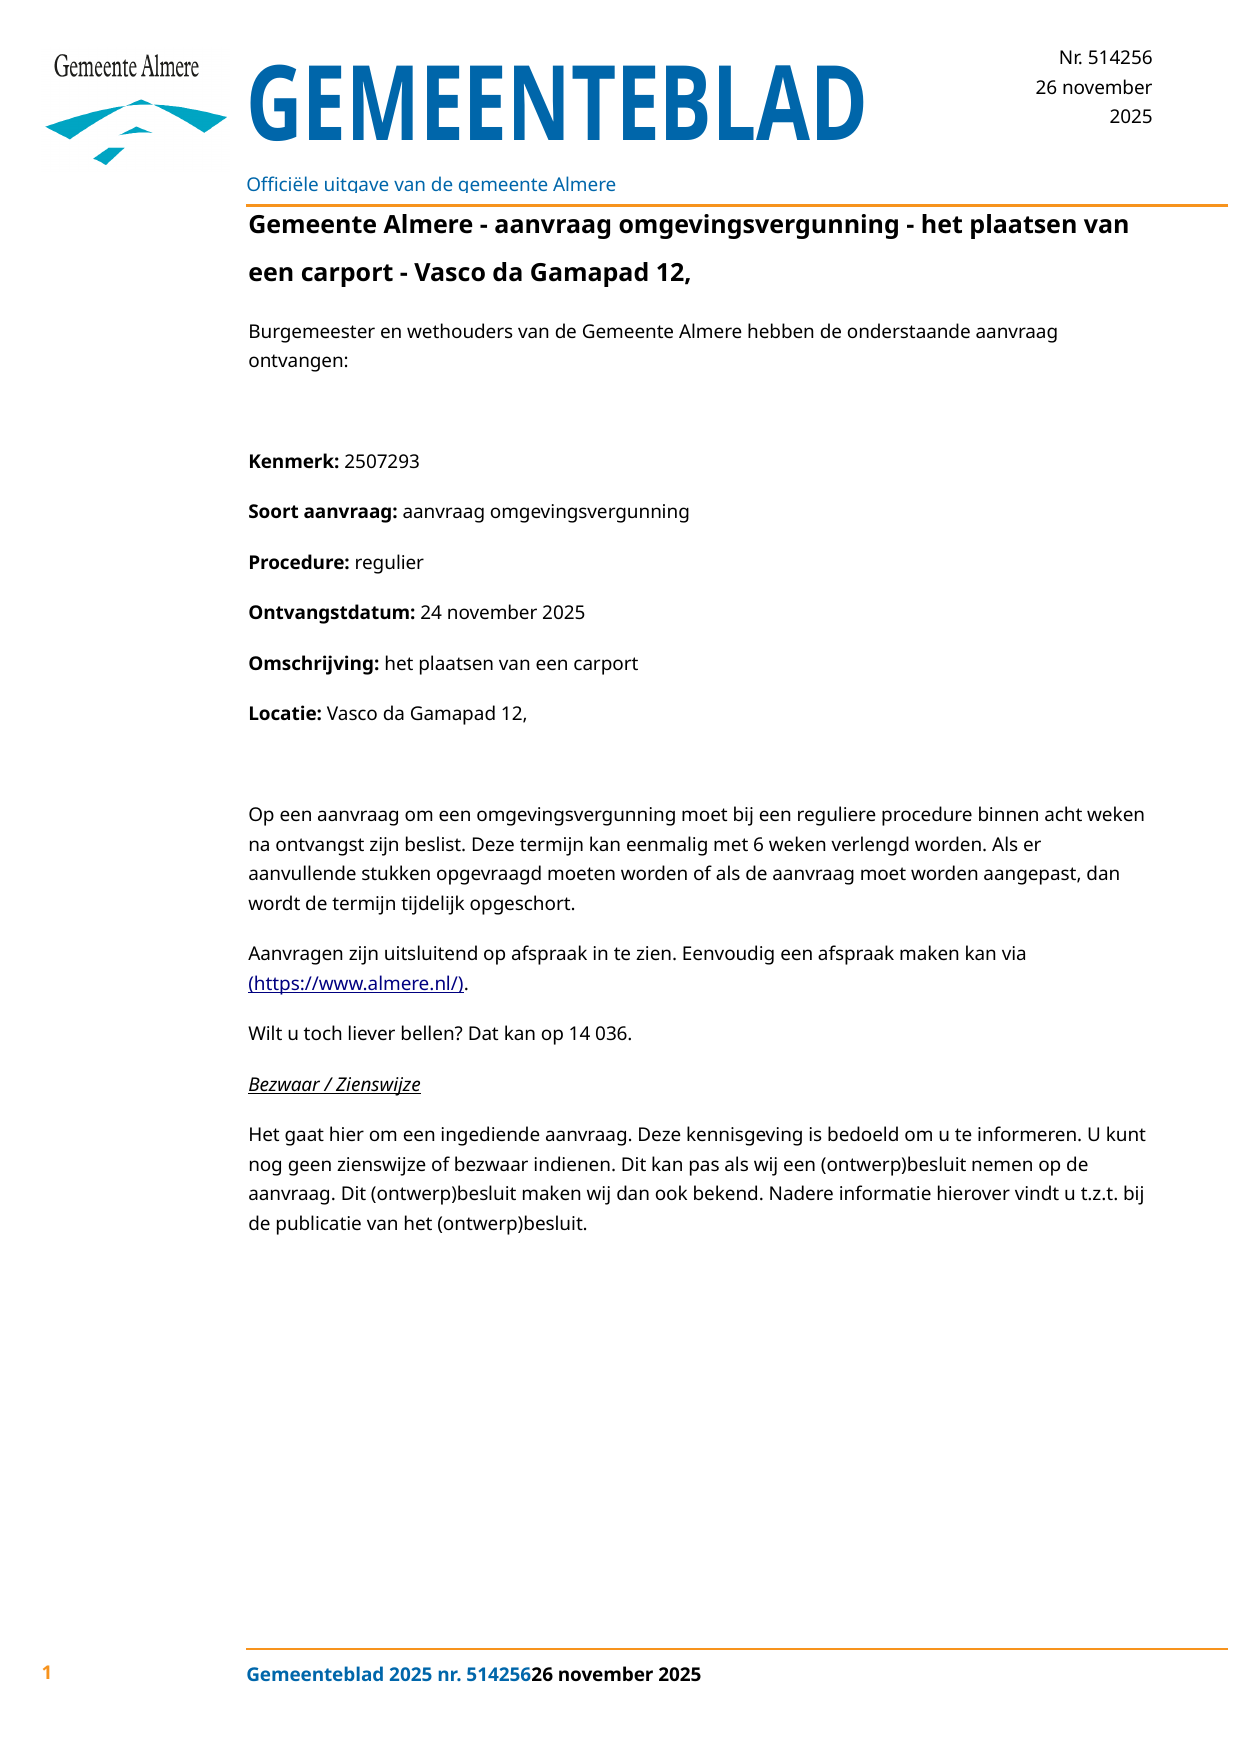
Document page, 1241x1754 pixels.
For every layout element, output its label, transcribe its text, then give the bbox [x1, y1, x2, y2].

text Gemeente Almere - aanvraag omgevingsvergunning - het plaatsen van een carport - Vasco da Gamapad 12, [248, 207, 1152, 288]
text Kenmerk: 2507293 [248, 448, 1152, 474]
text Op een aanvraag om een omgevingsvergunning moet bij een reguliere procedure binnen acht weken na ontvangst zijn beslist. Deze termijn kan eenmalig met 6 weken verlengd worden. Als er aanvullende stukken opgevraagd moeten worden of als de aanvraag moet worden aangepast, dan wordt de termijn tijdelijk opgeschort. [248, 801, 1152, 916]
text Omschrijving: het plaatsen van een carport [248, 650, 1152, 676]
picture [41, 47, 231, 172]
text Soort aanvraag: aanvraag omgevingsvergunning [248, 499, 1152, 524]
text Aanvragen zijn uitsluitend op afspraak in te zien. Eenvoudig een afspraak maken kan via (https://www.almere.nl/). [248, 940, 1152, 996]
text Ontvangstdatum: 24 november 2025 [248, 599, 1152, 625]
text Het gaat hier om een ingediende aanvraag. Deze kennisgeving is bedoeld om u te informeren. U kunt nog geen zienswijze of bezwaar indienen. Dit kan pas als wij een (ontwerp)besluit nemen op de aanvraag. Dit (ontwerp)besluit maken wij dan ook bekend. Nadere informatie hierover vindt u t.z.t. bij de publicatie van het (ontwerp)besluit. [248, 1121, 1152, 1236]
text Procedure: regulier [248, 549, 1152, 575]
text Wilt u toch liever bellen? Dat kan op 14 036. [248, 1020, 1152, 1046]
text Bezwaar / Zienswijze [248, 1071, 1152, 1097]
text Burgemeester en wethouders van de Gemeente Almere hebben de onderstaande aanvraag ontvangen: [248, 318, 1152, 373]
text Locatie: Vasco da Gamapad 12, [248, 700, 1152, 726]
